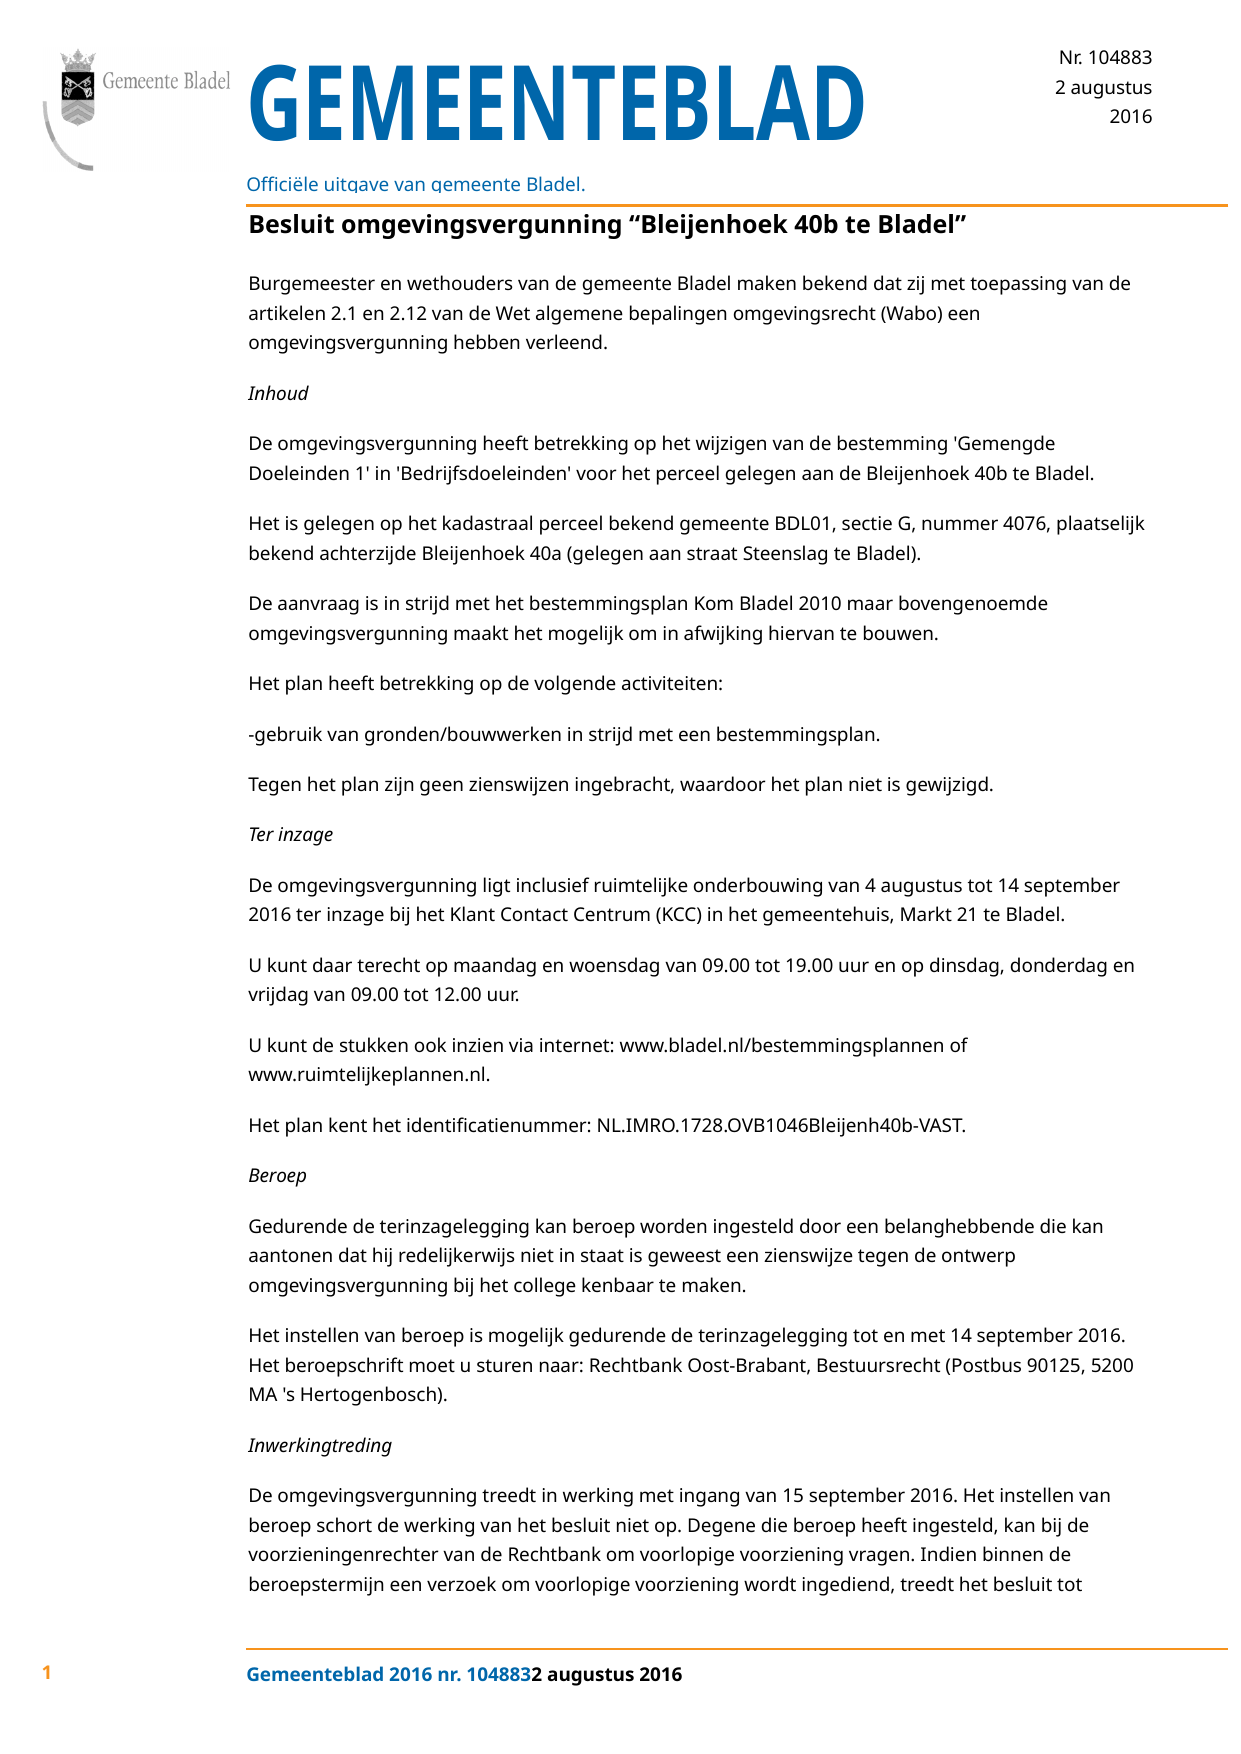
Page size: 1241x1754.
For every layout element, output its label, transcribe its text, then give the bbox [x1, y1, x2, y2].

text Gedurende de terinzagelegging kan beroep worden ingesteld door een belanghebbende die kan aantonen dat hij redelijkerwijs niet in staat is geweest een zienswijze tegen de ontwerp omgevingsvergunning bij het college kenbaar te maken. [248, 1213, 1152, 1298]
text De omgevingsvergunning treedt in werking met ingang van 15 september 2016. Het instellen van beroep schort de werking van het besluit niet op. Degene die beroep heeft ingesteld, kan bij de voorzieningenrechter van de Rechtbank om voorlopige voorziening vragen. Indien binnen de beroepstermijn een verzoek om voorlopige voorziening wordt ingediend, treedt het besluit tot [248, 1482, 1152, 1597]
text De aanvraag is in strijd met het bestemmingsplan Kom Bladel 2010 maar bovengenoemde omgevingsvergunning maakt het mogelijk om in afwijking hiervan te bouwen. [248, 590, 1152, 646]
text Het plan heeft betrekking op de volgende activiteiten: [248, 670, 1152, 696]
text U kunt de stukken ook inzien via internet: www.bladel.nl/bestemmingsplannen of www.ruimtelijkeplannen.nl. [248, 1032, 1152, 1087]
text Burgemeester en wethouders van de gemeente Bladel maken bekend dat zij met toepassing van de artikelen 2.1 en 2.12 van de Wet algemene bepalingen omgevingsrecht (Wabo) een omgevingsvergunning hebben verleend. [248, 270, 1152, 355]
text U kunt daar terecht op maandag en woensdag van 09.00 tot 19.00 uur en op dinsdag, donderdag en vrijdag van 09.00 tot 12.00 uur. [248, 952, 1152, 1007]
text Besluit omgevingsvergunning “Bleijenhoek 40b te Bladel” [248, 207, 1152, 241]
text Beroep [248, 1162, 1152, 1188]
text Inwerkingtreding [248, 1432, 1152, 1458]
text Het is gelegen op het kadastraal perceel bekend gemeente BDL01, sectie G, nummer 4076, plaatselijk bekend achterzijde Bleijenhoek 40a (gelegen aan straat Steenslag te Bladel). [248, 510, 1152, 566]
text -gebruik van gronden/bouwwerken in strijd met een bestemmingsplan. [248, 721, 1152, 746]
text Ter inzage [248, 822, 1152, 847]
picture [41, 47, 231, 172]
text De omgevingsvergunning heeft betrekking op het wijzigen van de bestemming 'Gemengde Doeleinden 1' in 'Bedrijfsdoeleinden' voor het perceel gelegen aan de Bleijenhoek 40b te Bladel. [248, 430, 1152, 486]
text Inhoud [248, 380, 1152, 406]
text De omgevingsvergunning ligt inclusief ruimtelijke onderbouwing van 4 augustus tot 14 september 2016 ter inzage bij het Klant Contact Centrum (KCC) in het gemeentehuis, Markt 21 te Bladel. [248, 872, 1152, 927]
text Tegen het plan zijn geen zienswijzen ingebracht, waardoor het plan niet is gewijzigd. [248, 771, 1152, 797]
text Het plan kent het identificatienummer: NL.IMRO.1728.OVB1046Bleijenh40b-VAST. [248, 1112, 1152, 1138]
text Het instellen van beroep is mogelijk gedurende de terinzagelegging tot en met 14 september 2016. Het beroepschrift moet u sturen naar: Rechtbank Oost-Brabant, Bestuursrecht (Postbus 90125, 5200 MA 's Hertogenbosch). [248, 1322, 1152, 1407]
